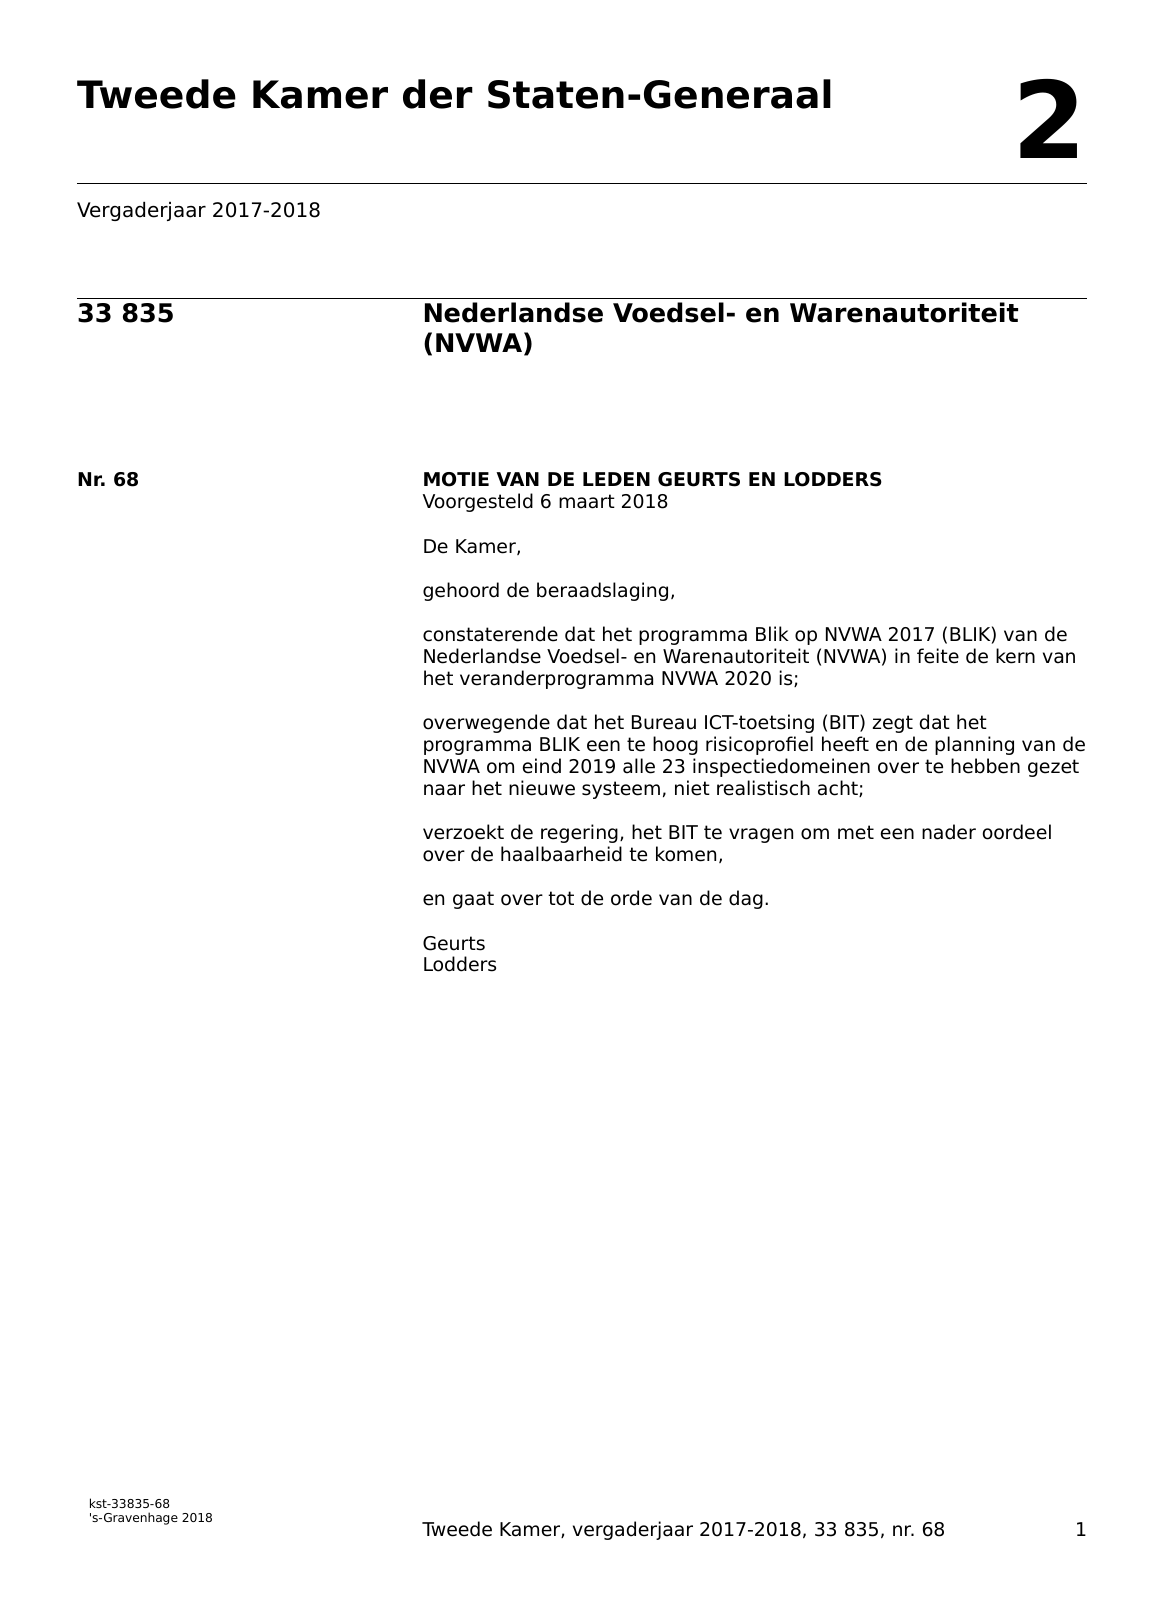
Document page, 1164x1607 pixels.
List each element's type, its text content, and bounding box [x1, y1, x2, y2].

text Voorgesteld 6 maart 2018 [422, 491, 1087, 513]
text De Kamer, [422, 536, 1087, 557]
text 's-Gravenhage 2018 [88, 1511, 323, 1525]
text gehoord de beraadslaging, [422, 580, 1087, 602]
subtitle Nr. 68 MOTIE VAN DE LEDEN GEURTS EN LODDERS [77, 469, 1087, 491]
text kst-33835-68 [88, 1497, 323, 1511]
table_header 2 [886, 59, 1087, 183]
text overwegende dat het Bureau ICT-toetsing (BIT) zegt dat het programma BLIK een te hoog risicoprofiel heeft en de planning van de NVWA om eind 2019 alle 23 inspectiedomeinen over te hebben gezet naar het nieuwe systeem, niet realistisch acht; [422, 712, 1087, 800]
subtitle 33 835 Nederlandse Voedsel- en Warenautoriteit (NVWA) [77, 299, 1087, 358]
table_header Tweede Kamer der Staten-Generaal [77, 59, 886, 183]
text Lodders [422, 954, 1087, 976]
table_cell Vergaderjaar 2017-2018 [77, 184, 1087, 298]
text en gaat over tot de orde van de dag. [422, 888, 1087, 910]
text verzoekt de regering, het BIT te vragen om met een nader oordeel over de haalbaarheid te komen, [422, 822, 1087, 866]
text constaterende dat het programma Blik op NVWA 2017 (BLIK) van de Nederlandse Voedsel- en Warenautoriteit (NVWA) in feite de kern van het veranderprogramma NVWA 2020 is; [422, 624, 1087, 690]
text Geurts [422, 932, 1087, 954]
